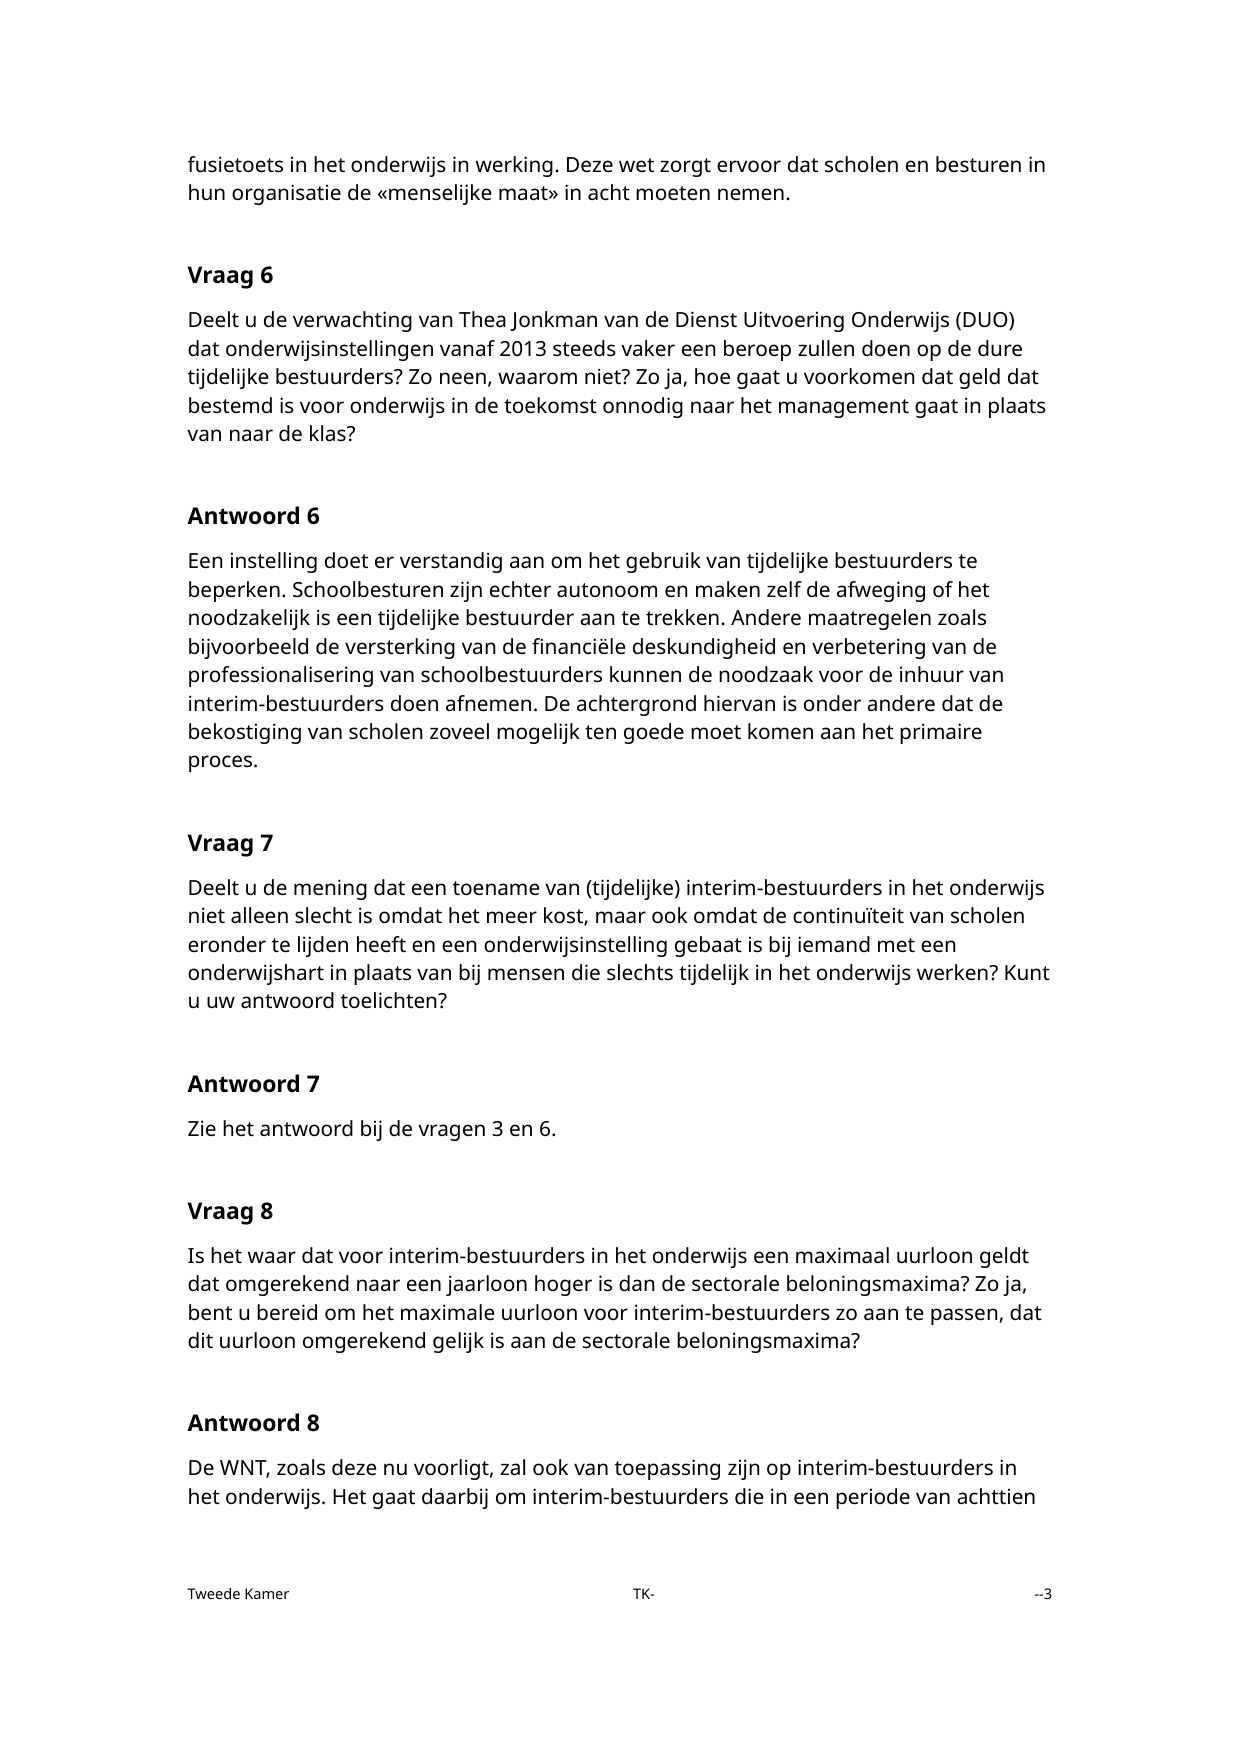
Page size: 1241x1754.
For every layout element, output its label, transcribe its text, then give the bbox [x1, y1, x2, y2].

subtitle Vraag 8 [187, 1195, 1053, 1226]
text fusietoets in het onderwijs in werking. Deze wet zorgt ervoor dat scholen en besturen in hun organisatie de «menselijke maat» in acht moeten nemen. [187, 150, 1053, 207]
subtitle Antwoord 8 [187, 1407, 1053, 1438]
text Zie het antwoord bij de vragen 3 en 6. [187, 1114, 1053, 1142]
text De WNT, zoals deze nu voorligt, zal ook van toepassing zijn op interim-bestuurders in het onderwijs. Het gaat daarbij om interim-bestuurders die in een periode van achttien [187, 1453, 1053, 1510]
subtitle Antwoord 7 [187, 1067, 1053, 1099]
text Deelt u de mening dat een toename van (tijdelijke) interim-bestuurders in het onderwijs niet alleen slecht is omdat het meer kost, maar ook omdat de continuïteit van scholen eronder te lijden heeft en een onderwijsinstelling gebaat is bij iemand met een onderwijshart in plaats van bij mensen die slechts tijdelijk in het onderwijs werken? Kunt u uw antwoord toelichten? [187, 873, 1053, 1015]
subtitle Antwoord 6 [187, 500, 1053, 532]
subtitle Vraag 7 [187, 827, 1053, 858]
subtitle Vraag 6 [187, 259, 1053, 291]
text Deelt u de verwachting van Thea Jonkman van de Dienst Uitvoering Onderwijs (DUO) dat onderwijsinstellingen vanaf 2013 steeds vaker een beroep zullen doen op de dure tijdelijke bestuurders? Zo neen, waarom niet? Zo ja, hoe gaat u voorkomen dat geld dat bestemd is voor onderwijs in de toekomst onnodig naar het management gaat in plaats van naar de klas? [187, 306, 1053, 448]
text Is het waar dat voor interim-bestuurders in het onderwijs een maximaal uurloon geldt dat omgerekend naar een jaarloon hoger is dan de sectorale beloningsmaxima? Zo ja, bent u bereid om het maximale uurloon voor interim-bestuurders zo aan te passen, dat dit uurloon omgerekend gelijk is aan de sectorale beloningsmaxima? [187, 1241, 1053, 1355]
text Een instelling doet er verstandig aan om het gebruik van tijdelijke bestuurders te beperken. Schoolbesturen zijn echter autonoom en maken zelf de afweging of het noodzakelijk is een tijdelijke bestuurder aan te trekken. Andere maatregelen zoals bijvoorbeeld de versterking van de financiële deskundigheid en verbetering van de professionalisering van schoolbestuurders kunnen de noodzaak voor de inhuur van interim-bestuurders doen afnemen. De achtergrond hiervan is onder andere dat de bekostiging van scholen zoveel mogelijk ten goede moet komen aan het primaire proces. [187, 547, 1053, 774]
